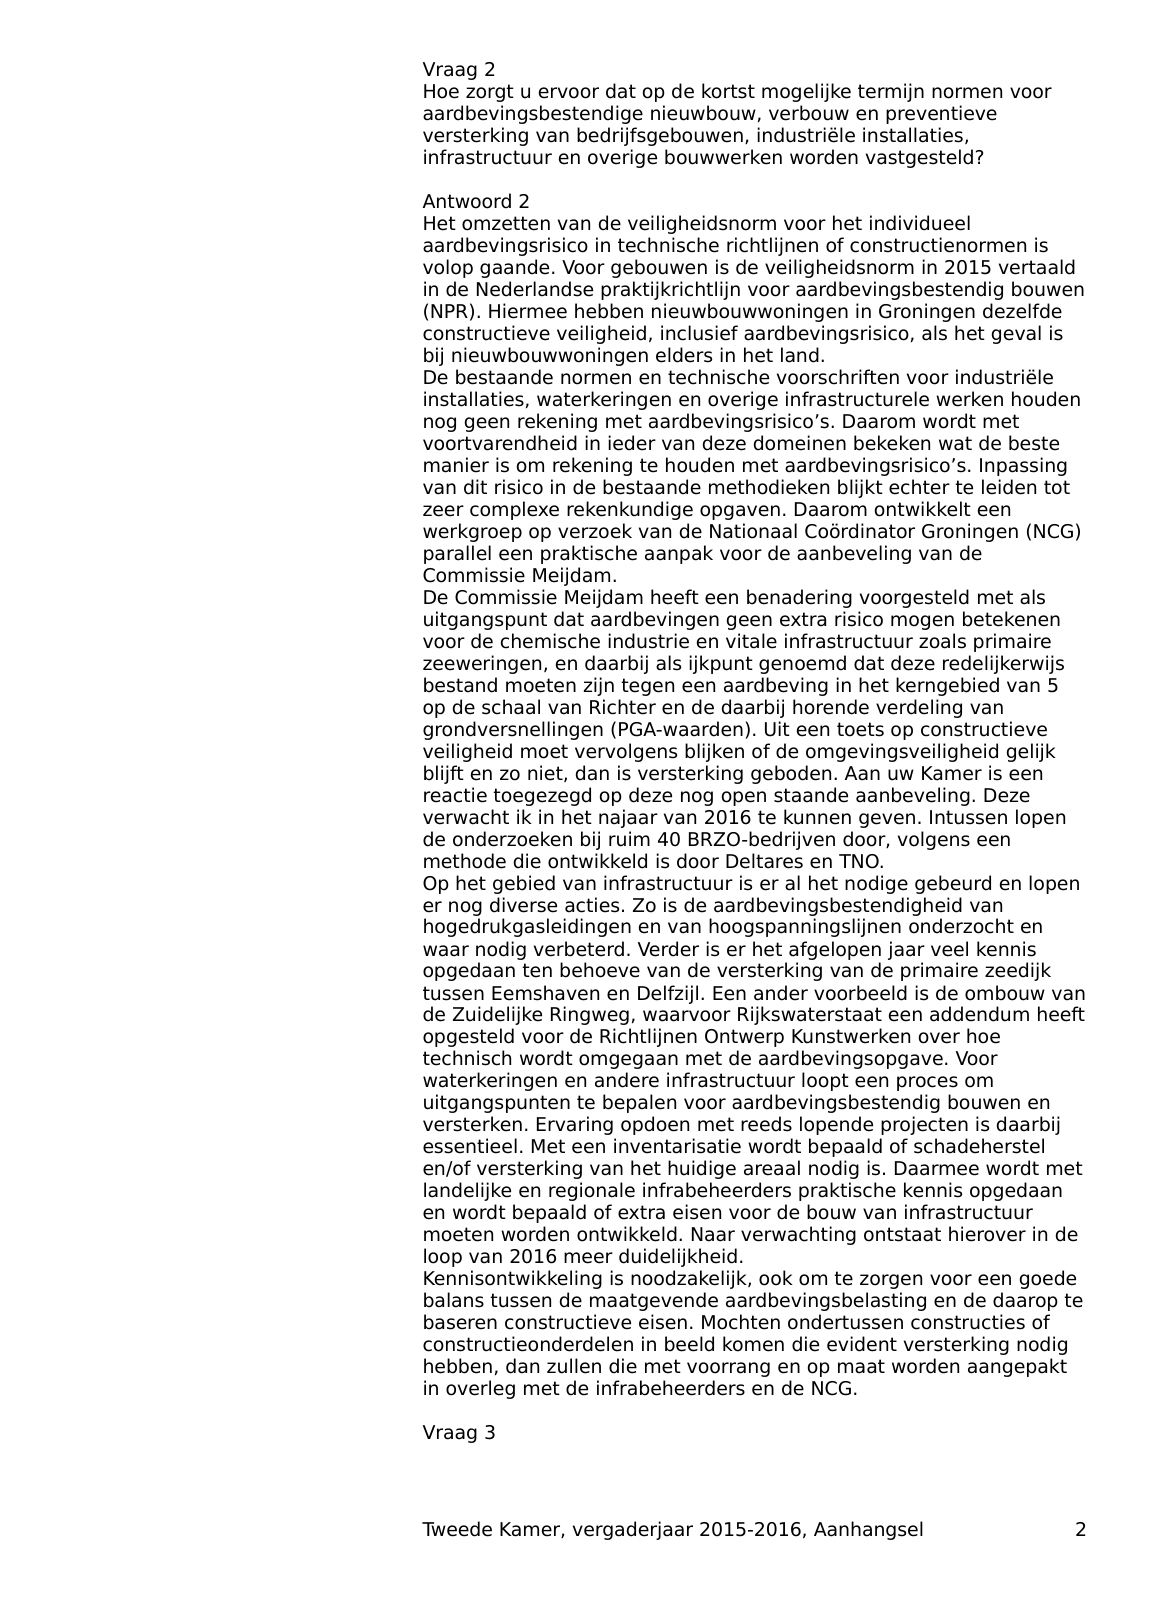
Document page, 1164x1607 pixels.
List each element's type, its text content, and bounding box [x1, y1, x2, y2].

text Vraag 2 [422, 59, 1087, 81]
text De bestaande normen en technische voorschriften voor industriële installaties, waterkeringen en overige infrastructurele werken houden nog geen rekening met aardbevingsrisico’s. Daarom wordt met voortvarendheid in ieder van deze domeinen bekeken wat de beste manier is om rekening te houden met aardbevingsrisico’s. Inpassing van dit risico in de bestaande methodieken blijkt echter te leiden tot zeer complexe rekenkundige opgaven. Daarom ontwikkelt een werkgroep op verzoek van de Nationaal Coördinator Groningen (NCG) parallel een praktische aanpak voor de aanbeveling van de Commissie Meijdam. [422, 367, 1087, 587]
text De Commissie Meijdam heeft een benadering voorgesteld met als uitgangspunt dat aardbevingen geen extra risico mogen betekenen voor de chemische industrie en vitale infrastructuur zoals primaire zeeweringen, en daarbij als ijkpunt genoemd dat deze redelijkerwijs bestand moeten zijn tegen een aardbeving in het kerngebied van 5 op de schaal van Richter en de daarbij horende verdeling van grondversnellingen (PGA-waarden). Uit een toets op constructieve veiligheid moet vervolgens blijken of de omgevingsveiligheid gelijk blijft en zo niet, dan is versterking geboden. Aan uw Kamer is een reactie toegezegd op deze nog open staande aanbeveling. Deze verwacht ik in het najaar van 2016 te kunnen geven. Intussen lopen de onderzoeken bij ruim 40 BRZO-bedrijven door, volgens een methode die ontwikkeld is door Deltares en TNO. [422, 587, 1087, 872]
text Het omzetten van de veiligheidsnorm voor het individueel aardbevingsrisico in technische richtlijnen of constructienormen is volop gaande. Voor gebouwen is de veiligheidsnorm in 2015 vertaald in de Nederlandse praktijkrichtlijn voor aardbevingsbestendig bouwen (NPR). Hiermee hebben nieuwbouwwoningen in Groningen dezelfde constructieve veiligheid, inclusief aardbevingsrisico, als het geval is bij nieuwbouwwoningen elders in het land. [422, 213, 1087, 367]
text Vraag 3 [422, 1422, 1087, 1444]
text Kennisontwikkeling is noodzakelijk, ook om te zorgen voor een goede balans tussen de maatgevende aardbevingsbelasting en de daarop te baseren constructieve eisen. Mochten ondertussen constructies of constructieonderdelen in beeld komen die evident versterking nodig hebben, dan zullen die met voorrang en op maat worden aangepakt in overleg met de infrabeheerders en de NCG. [422, 1268, 1087, 1400]
text Hoe zorgt u ervoor dat op de kortst mogelijke termijn normen voor aardbevingsbestendige nieuwbouw, verbouw en preventieve versterking van bedrijfsgebouwen, industriële installaties, infrastructuur en overige bouwwerken worden vastgesteld? [422, 81, 1087, 169]
text Antwoord 2 [422, 191, 1087, 213]
text Op het gebied van infrastructuur is er al het nodige gebeurd en lopen er nog diverse acties. Zo is de aardbevingsbestendigheid van hogedrukgasleidingen en van hoogspanningslijnen onderzocht en waar nodig verbeterd. Verder is er het afgelopen jaar veel kennis opgedaan ten behoeve van de versterking van de primaire zeedijk tussen Eemshaven en Delfzijl. Een ander voorbeeld is de ombouw van de Zuidelijke Ringweg, waarvoor Rijkswaterstaat een addendum heeft opgesteld voor de Richtlijnen Ontwerp Kunstwerken over hoe technisch wordt omgegaan met de aardbevingsopgave. Voor waterkeringen en andere infrastructuur loopt een proces om uitgangspunten te bepalen voor aardbevingsbestendig bouwen en versterken. Ervaring opdoen met reeds lopende projecten is daarbij essentieel. Met een inventarisatie wordt bepaald of schadeherstel en/of versterking van het huidige areaal nodig is. Daarmee wordt met landelijke en regionale infrabeheerders praktische kennis opgedaan en wordt bepaald of extra eisen voor de bouw van infrastructuur moeten worden ontwikkeld. Naar verwachting ontstaat hierover in de loop van 2016 meer duidelijkheid. [422, 872, 1087, 1268]
